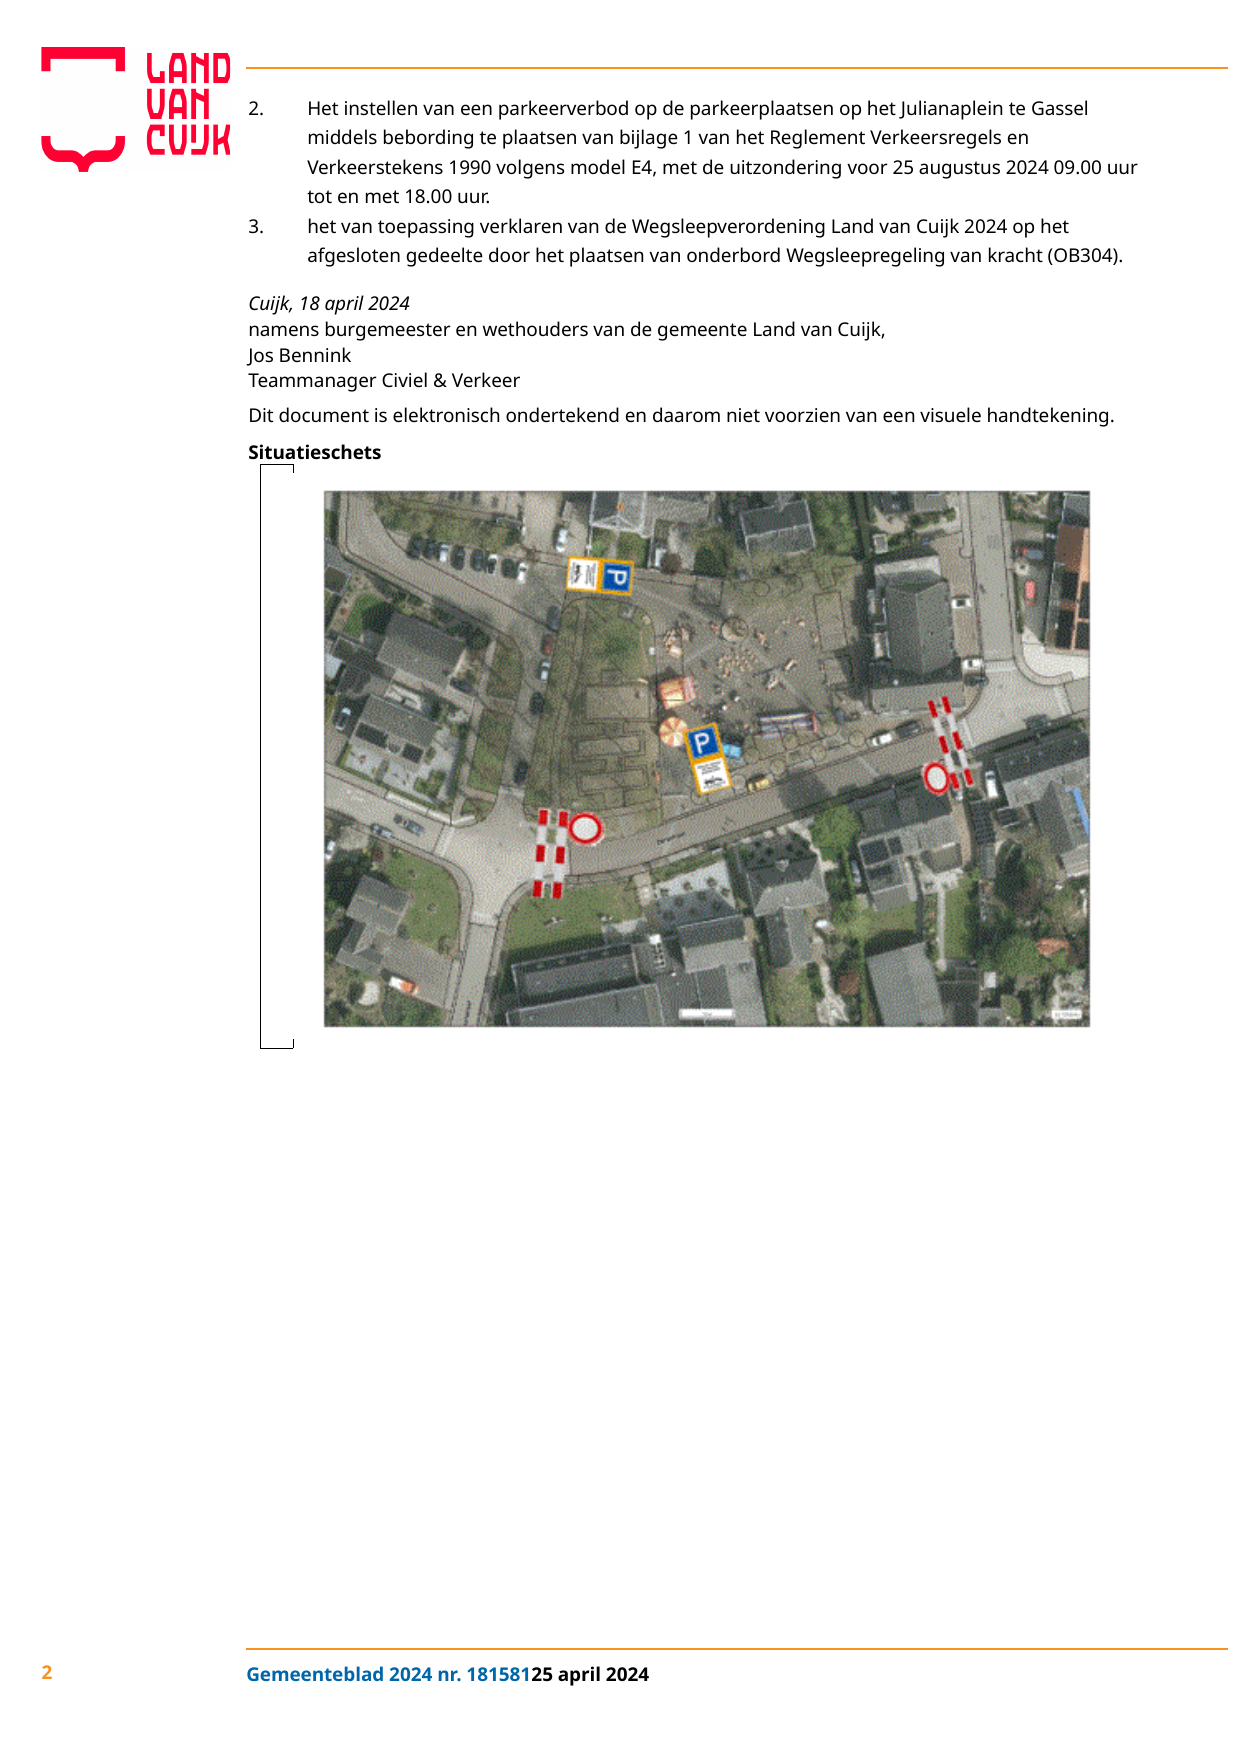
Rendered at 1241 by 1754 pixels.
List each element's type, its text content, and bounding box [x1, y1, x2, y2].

text Jos Bennink [248, 342, 1152, 368]
text Situatieschets [248, 444, 1152, 463]
list Het instellen van een parkeerverbod op de parkeerplaatsen op het Julianaplein te Gassel middels bebording te plaatsen van bijlage 1 van het Reglement Verkeersregels en Verkeerstekens 1990 volgens model E4, met de uitzondering voor 25 augustus 2024 09.00 uur tot en met 18.00 uur. [248, 95, 1152, 209]
text Dit document is elektronisch ondertekend en daarom niet voorzien van een visuele handtekening. [248, 407, 1152, 426]
picture [41, 47, 231, 172]
picture [268, 473, 1154, 1039]
list het van toepassing verklaren van de Wegsleepverordening Land van Cuijk 2024 op het afgesloten gedeelte door het plaatsen van onderbord Wegsleepregeling van kracht (OB304). [248, 213, 1152, 268]
text Teammanager Civiel & Verkeer [248, 368, 1152, 393]
text namens burgemeester en wethouders van de gemeente Land van Cuijk, [248, 316, 1152, 342]
text Cuijk, 18 april 2024 [248, 291, 1152, 316]
